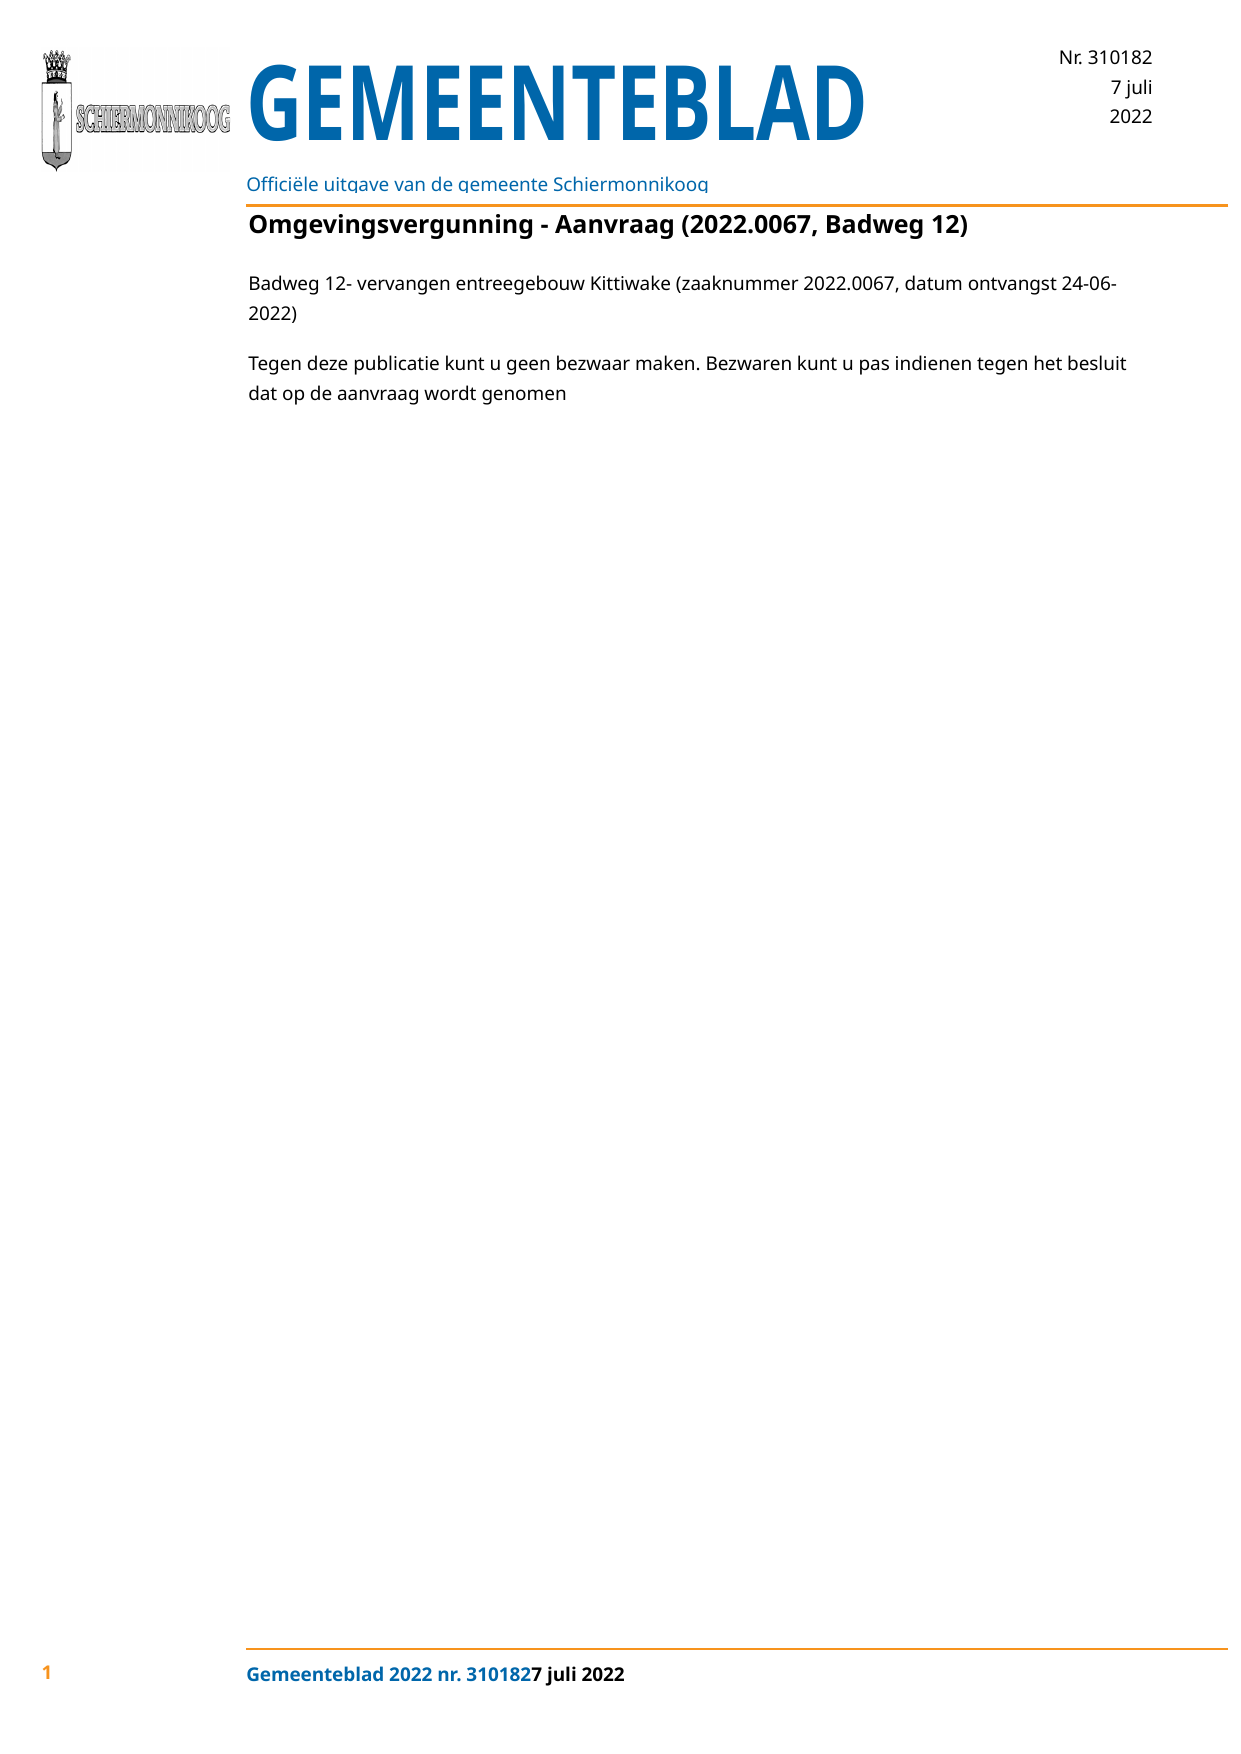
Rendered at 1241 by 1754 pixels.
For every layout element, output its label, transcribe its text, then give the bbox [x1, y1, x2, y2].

text Omgevingsvergunning - Aanvraag (2022.0067, Badweg 12) [248, 207, 1152, 241]
text Badweg 12- vervangen entreegebouw Kittiwake (zaaknummer 2022.0067, datum ontvangst 24-06-2022) [248, 270, 1152, 326]
picture [41, 47, 231, 172]
text Tegen deze publicatie kunt u geen bezwaar maken. Bezwaren kunt u pas indienen tegen het besluit dat op de aanvraag wordt genomen [248, 350, 1152, 406]
